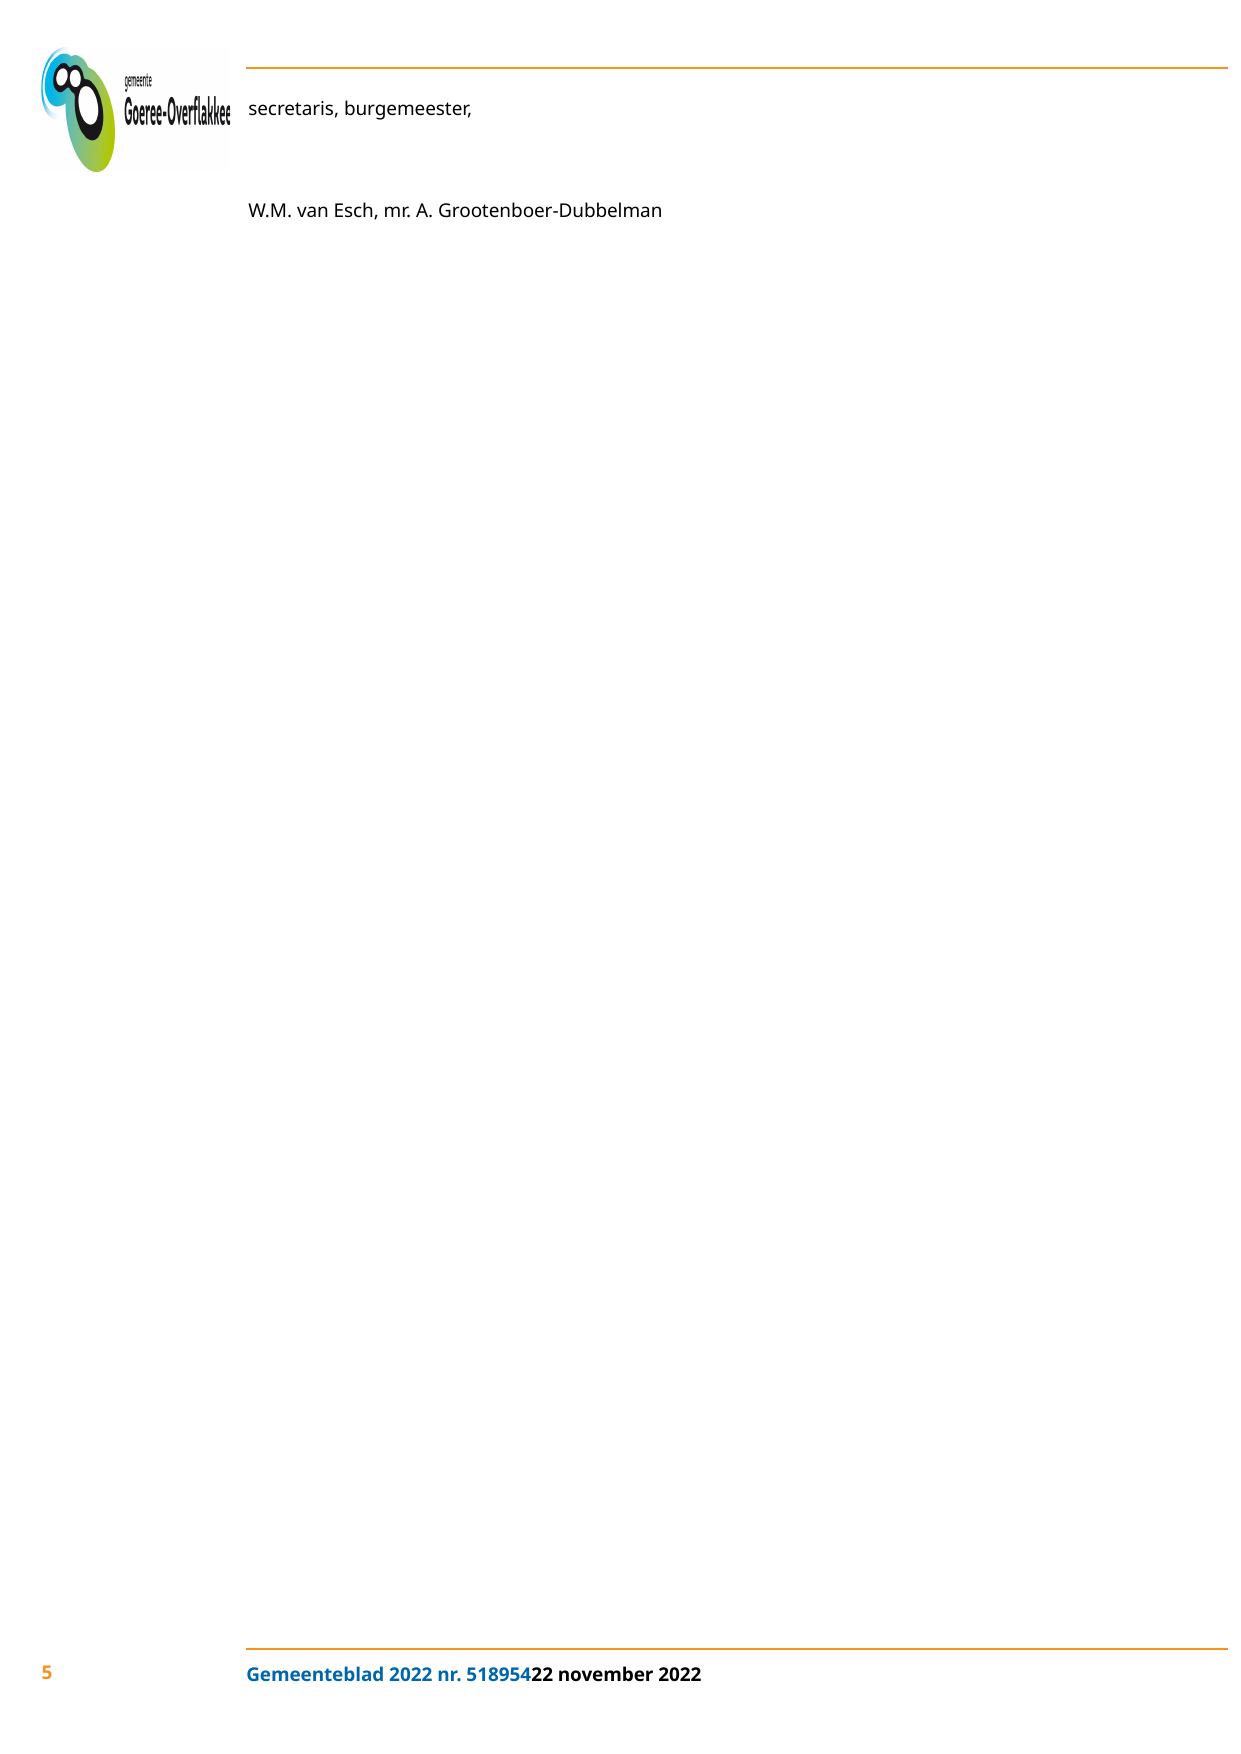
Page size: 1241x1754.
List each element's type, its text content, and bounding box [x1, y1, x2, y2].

text secretaris, burgemeester, [248, 95, 1152, 121]
picture [41, 47, 231, 172]
text W.M. van Esch, mr. A. Grootenboer-Dubbelman [248, 198, 1152, 223]
